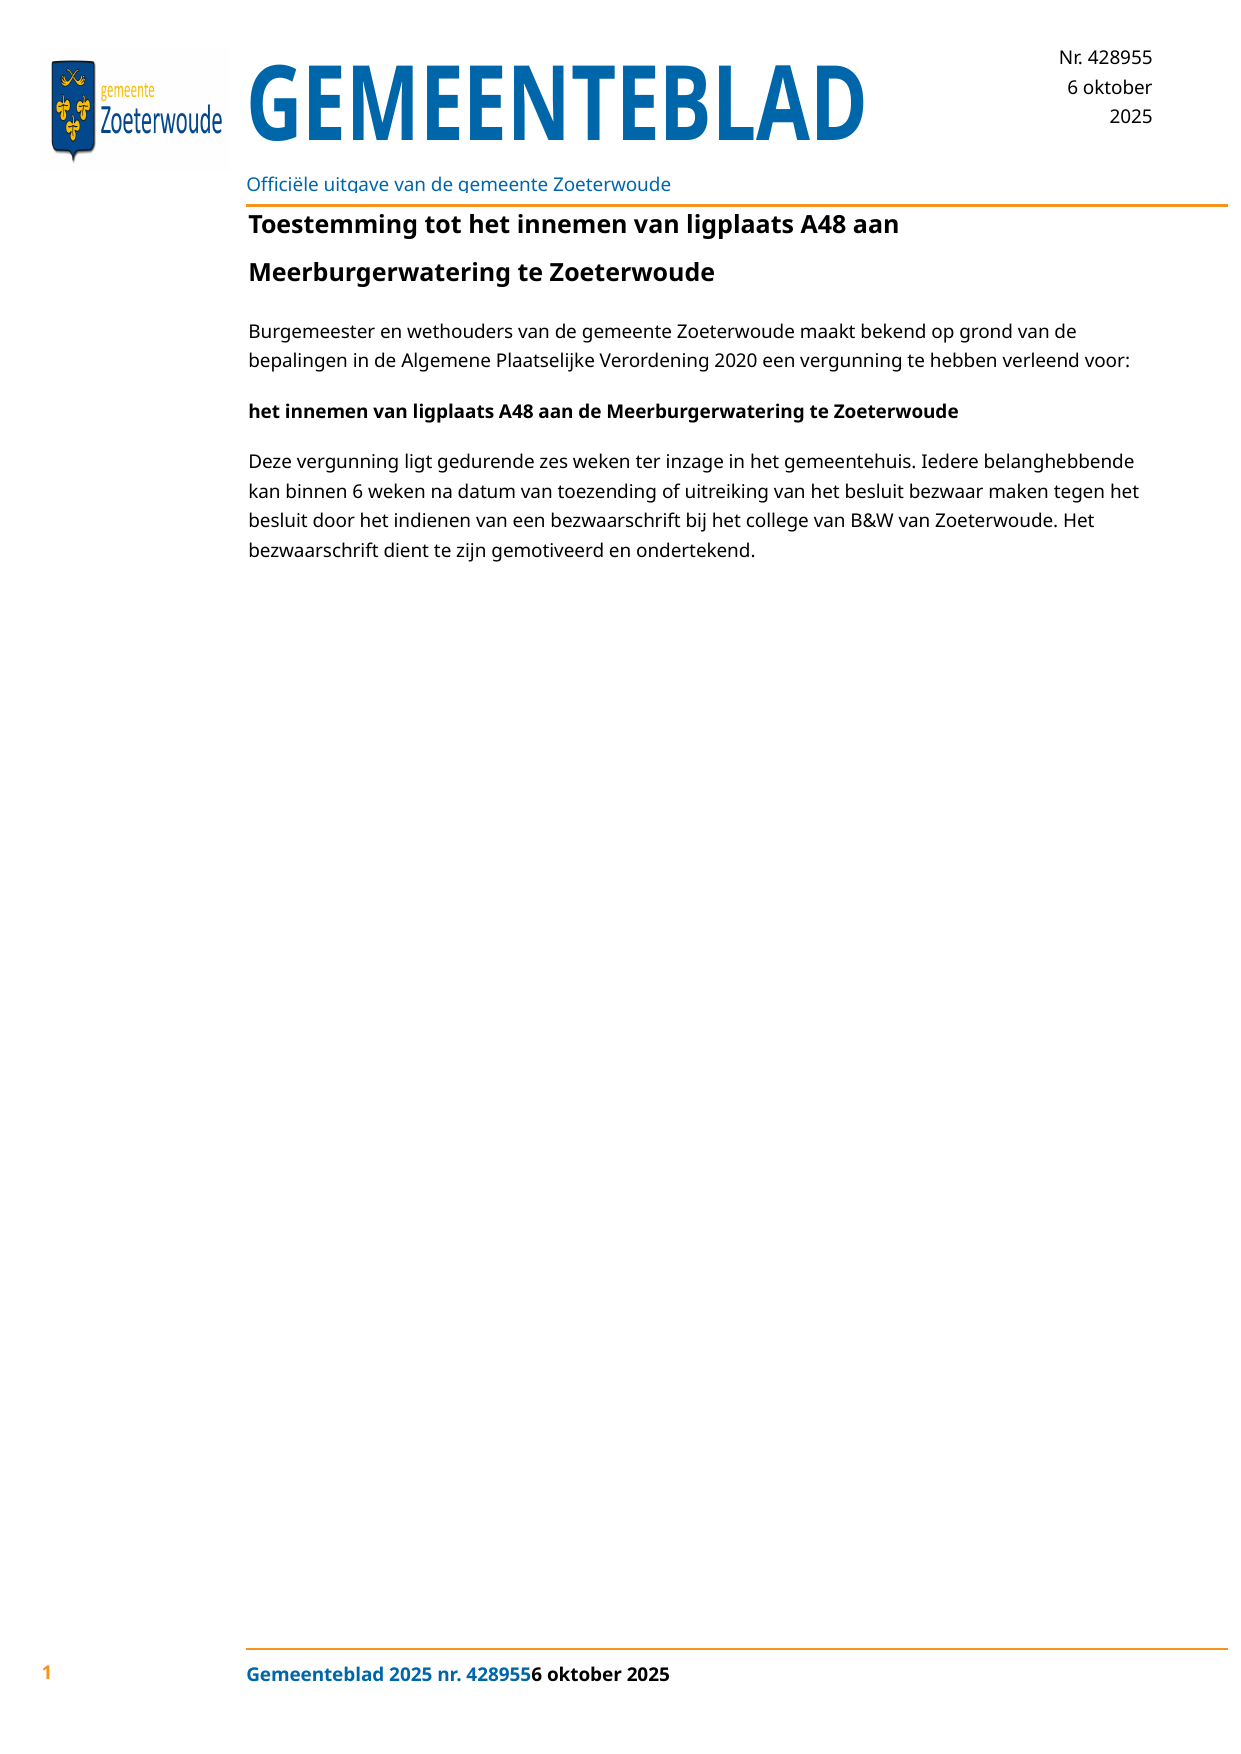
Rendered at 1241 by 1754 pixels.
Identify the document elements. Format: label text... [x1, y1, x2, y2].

text Toestemming tot het innemen van ligplaats A48 aan Meerburgerwatering te Zoeterwoude [248, 207, 1152, 288]
picture [41, 47, 231, 172]
text Burgemeester en wethouders van de gemeente Zoeterwoude maakt bekend op grond van de bepalingen in de Algemene Plaatselijke Verordening 2020 een vergunning te hebben verleend voor: [248, 318, 1152, 373]
text Deze vergunning ligt gedurende zes weken ter inzage in het gemeentehuis. Iedere belanghebbende kan binnen 6 weken na datum van toezending of uitreiking van het besluit bezwaar maken tegen het besluit door het indienen van een bezwaarschrift bij het college van B&W van Zoeterwoude. Het bezwaarschrift dient te zijn gemotiveerd en ondertekend. [248, 448, 1152, 563]
text het innemen van ligplaats A48 aan de Meerburgerwatering te Zoeterwoude [248, 398, 1152, 424]
